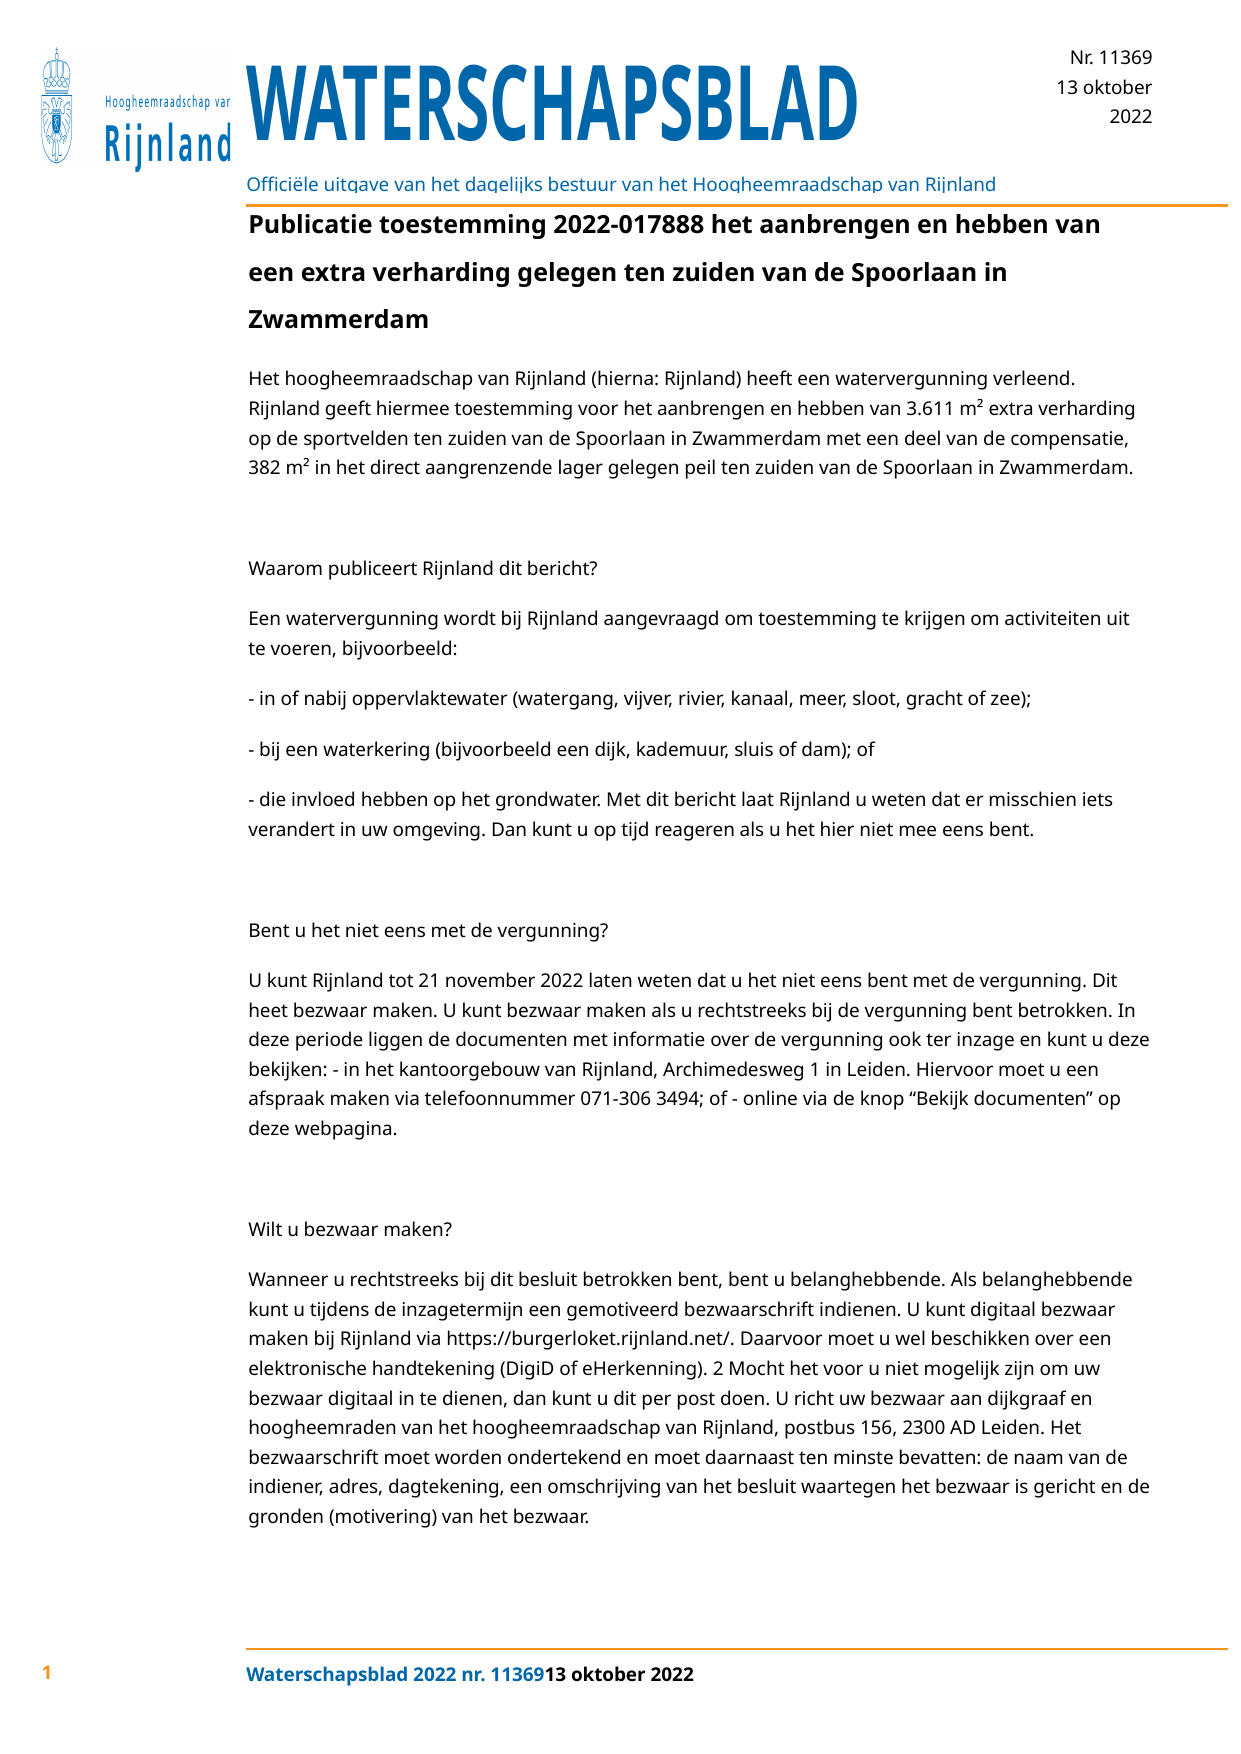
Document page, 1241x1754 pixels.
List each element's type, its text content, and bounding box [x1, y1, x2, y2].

text Wanneer u rechtstreeks bij dit besluit betrokken bent, bent u belanghebbende. Als belanghebbende kunt u tijdens de inzagetermijn een gemotiveerd bezwaarschrift indienen. U kunt digitaal bezwaar maken bij Rijnland via https://burgerloket.rijnland.net/. Daarvoor moet u wel beschikken over een elektronische handtekening (DigiD of eHerkenning). 2 Mocht het voor u niet mogelijk zijn om uw bezwaar digitaal in te dienen, dan kunt u dit per post doen. U richt uw bezwaar aan dijkgraaf en hoogheemraden van het hoogheemraadschap van Rijnland, postbus 156, 2300 AD Leiden. Het bezwaarschrift moet worden ondertekend en moet daarnaast ten minste bevatten: de naam van de indiener, adres, dagtekening, een omschrijving van het besluit waartegen het bezwaar is gericht en de gronden (motivering) van het bezwaar. [248, 1266, 1152, 1529]
text - in of nabij oppervlaktewater (watergang, vijver, rivier, kanaal, meer, sloot, gracht of zee); [248, 686, 1152, 711]
text - die invloed hebben op het grondwater. Met dit bericht laat Rijnland u weten dat er misschien iets verandert in uw omgeving. Dan kunt u op tijd reageren als u het hier niet mee eens bent. [248, 786, 1152, 842]
text - bij een waterkering (bijvoorbeeld een dijk, kademuur, sluis of dam); of [248, 736, 1152, 762]
text Het hoogheemraadschap van Rijnland (hierna: Rijnland) heeft een watervergunning verleend. Rijnland geeft hiermee toestemming voor het aanbrengen en hebben van 3.611 m² extra verharding op de sportvelden ten zuiden van de Spoorlaan in Zwammerdam met een deel van de compensatie, 382 m² in het direct aangrenzende lager gelegen peil ten zuiden van de Spoorlaan in Zwammerdam. [248, 366, 1152, 480]
text Bent u het niet eens met de vergunning? [248, 917, 1152, 942]
text Wilt u bezwaar maken? [248, 1216, 1152, 1242]
text Publicatie toestemming 2022-017888 het aanbrengen en hebben van een extra verharding gelegen ten zuiden van de Spoorlaan in Zwammerdam [248, 207, 1152, 336]
text Een watervergunning wordt bij Rijnland aangevraagd om toestemming te krijgen om activiteiten uit te voeren, bijvoorbeeld: [248, 606, 1152, 661]
text Waarom publiceert Rijnland dit bericht? [248, 555, 1152, 581]
text U kunt Rijnland tot 21 november 2022 laten weten dat u het niet eens bent met de vergunning. Dit heet bezwaar maken. U kunt bezwaar maken als u rechtstreeks bij de vergunning bent betrokken. In deze periode liggen de documenten met informatie over de vergunning ook ter inzage en kunt u deze bekijken: - in het kantoorgebouw van Rijnland, Archimedesweg 1 in Leiden. Hiervoor moet u een afspraak maken via telefoonnummer 071-306 3494; of - online via de knop “Bekijk documenten” op deze webpagina. [248, 967, 1152, 1141]
picture [41, 47, 231, 172]
